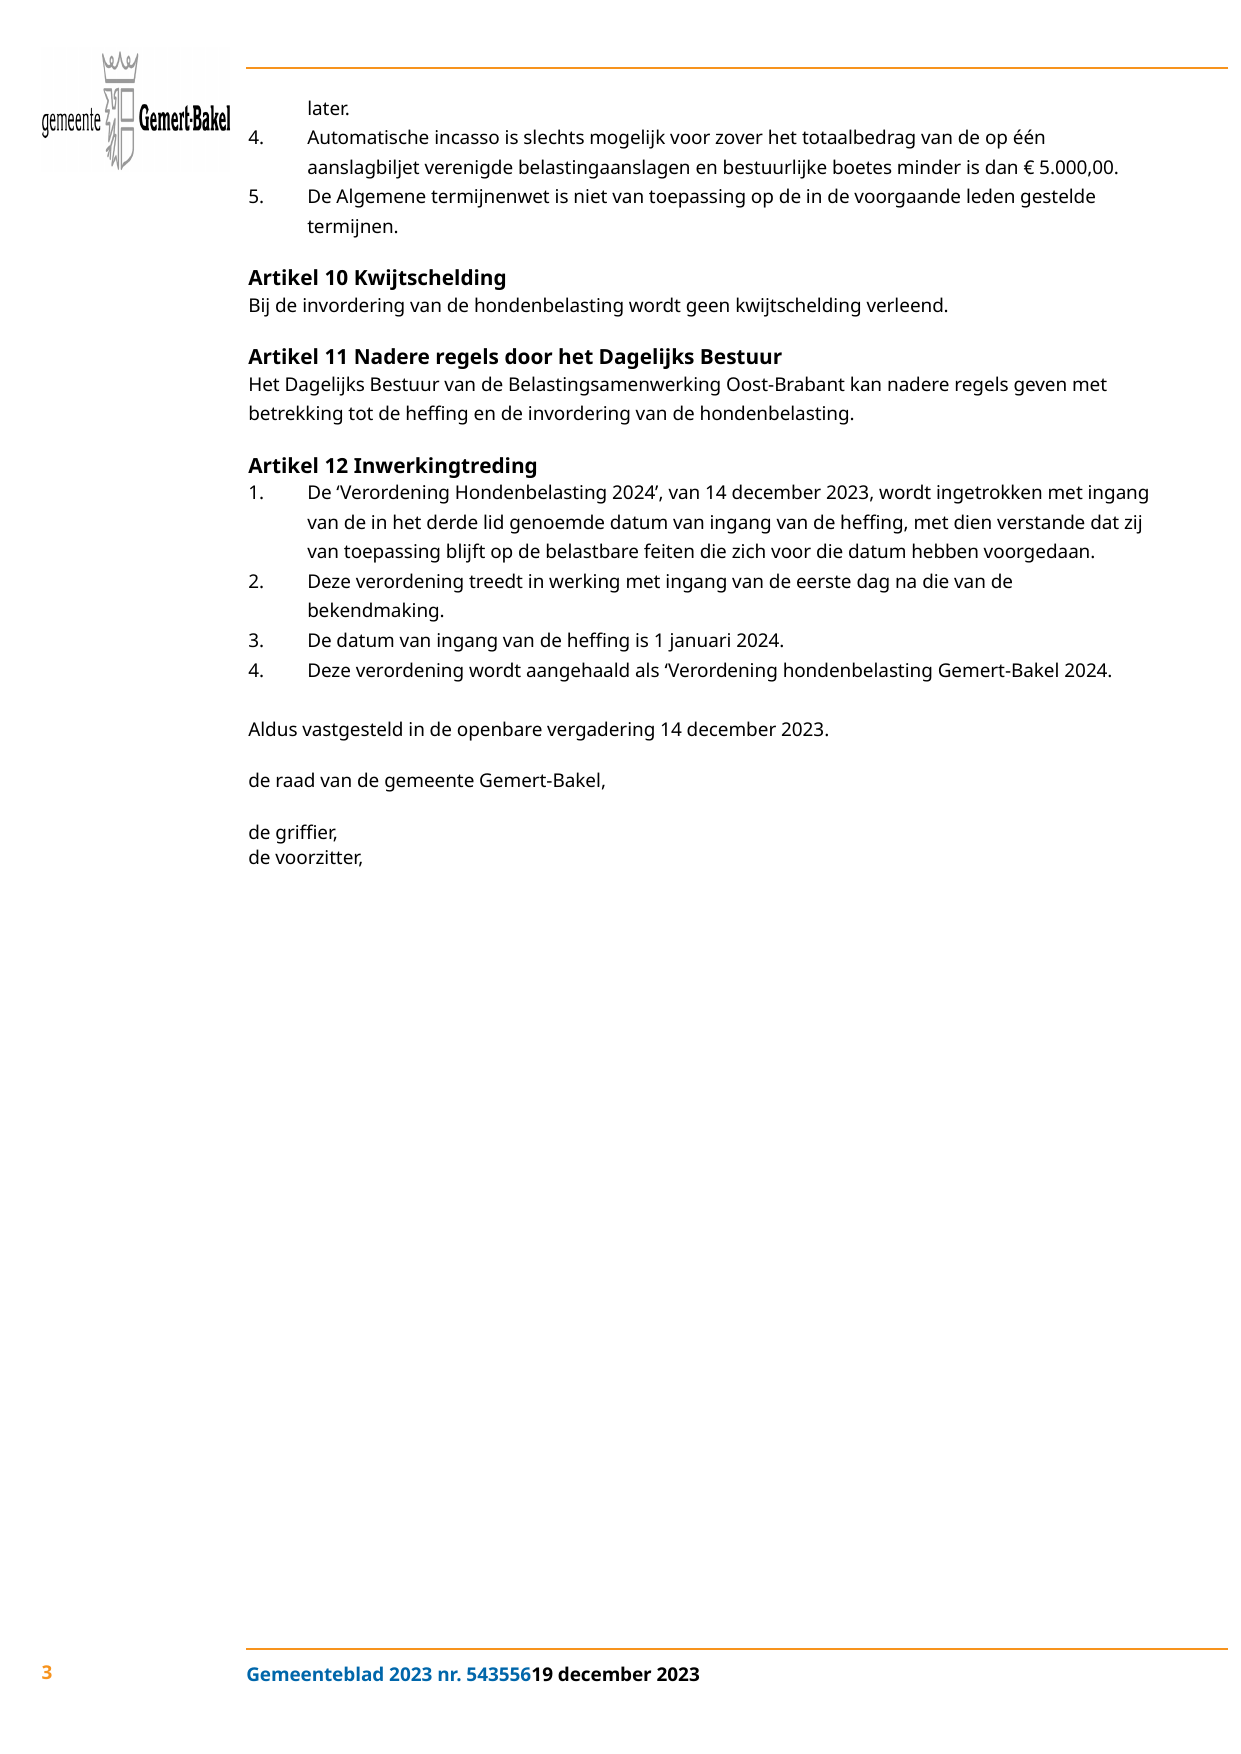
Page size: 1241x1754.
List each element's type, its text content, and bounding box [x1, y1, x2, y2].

list De Algemene termijnenwet is niet van toepassing op de in de voorgaande leden gestelde termijnen. [248, 183, 1152, 239]
list later. [248, 95, 1152, 121]
text Artikel 10 Kwijtschelding [248, 263, 1152, 292]
text Artikel 12 Inwerkingtreding [248, 451, 1152, 479]
list De ‘Verordening Hondenbelasting 2024’, van 14 december 2023, wordt ingetrokken met ingang van de in het derde lid genoemde datum van ingang van de heffing, met dien verstande dat zij van toepassing blijft op de belastbare feiten die zich voor die datum hebben voorgedaan. [248, 479, 1152, 564]
list De datum van ingang van de heffing is 1 januari 2024. [248, 627, 1152, 653]
list Deze verordening wordt aangehaald als ‘Verordening hondenbelasting Gemert-Bakel 2024. [248, 657, 1152, 682]
list Deze verordening treedt in werking met ingang van de eerste dag na die van de bekendmaking. [248, 568, 1152, 623]
list Automatische incasso is slechts mogelijk voor zover het totaalbedrag van de op één aanslagbiljet verenigde belastingaanslagen en bestuurlijke boetes minder is dan € 5.000,00. [248, 124, 1152, 180]
text Bij de invordering van de hondenbelasting wordt geen kwijtschelding verleend. [248, 292, 1152, 318]
picture [41, 47, 231, 172]
text Aldus vastgesteld in de openbare vergadering 14 december 2023. [248, 716, 1152, 742]
text de voorzitter, [248, 844, 1152, 870]
text Artikel 11 Nadere regels door het Dagelijks Bestuur [248, 342, 1152, 371]
text Het Dagelijks Bestuur van de Belastingsamenwerking Oost-Brabant kan nadere regels geven met betrekking tot de heffing en de invordering van de hondenbelasting. [248, 371, 1152, 426]
text de raad van de gemeente Gemert-Bakel, [248, 767, 1152, 793]
text de griffier, [248, 819, 1152, 844]
